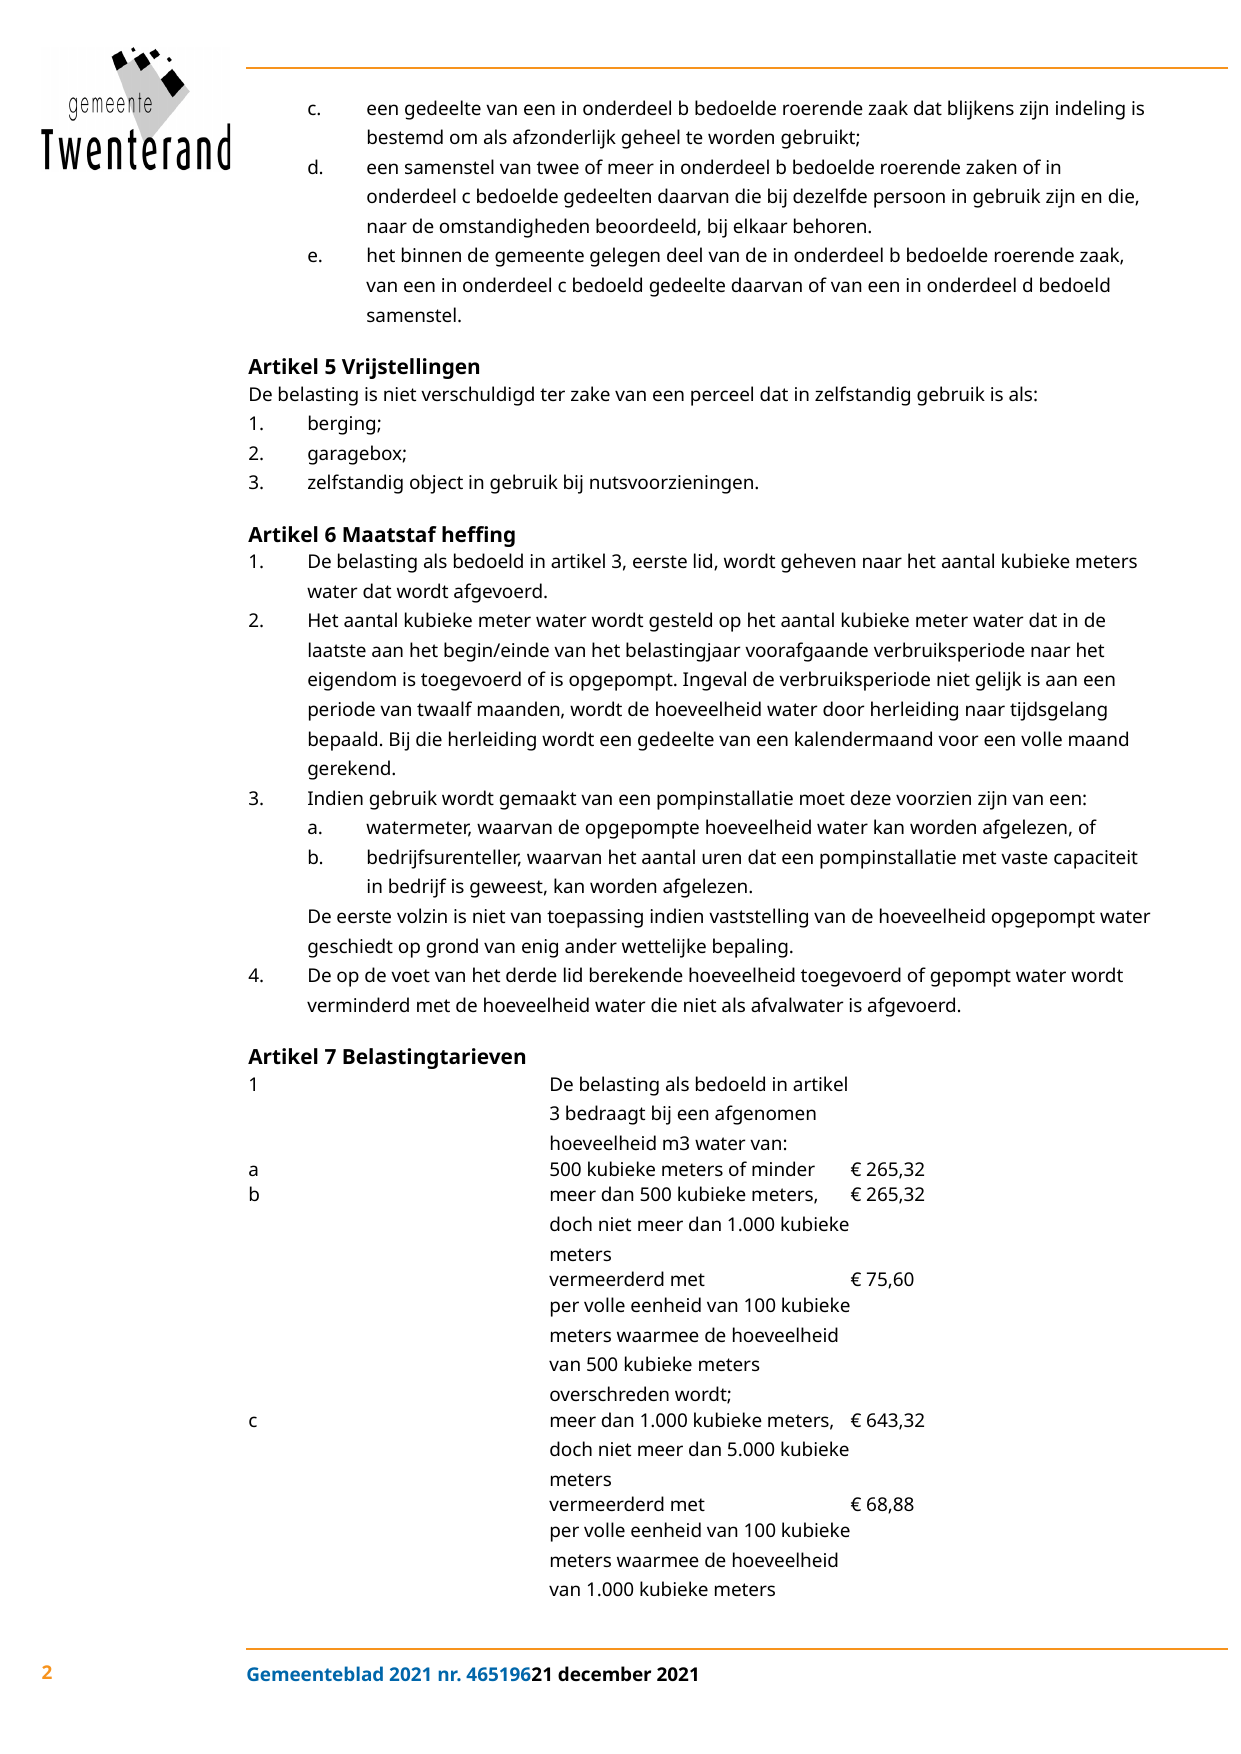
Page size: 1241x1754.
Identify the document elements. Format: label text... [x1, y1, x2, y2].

list een samenstel van twee of meer in onderdeel b bedoelde roerende zaken of in onderdeel c bedoelde gedeelten daarvan die bij dezelfde persoon in gebruik zijn en die, naar de omstandigheden beoordeeld, bij elkaar behoren. [307, 154, 1152, 239]
list het binnen de gemeente gelegen deel van de in onderdeel b bedoelde roerende zaak, van een in onderdeel c bedoeld gedeelte daarvan of van een in onderdeel d bedoeld samenstel. [307, 243, 1152, 328]
table_cell € 643,32 [850, 1407, 1152, 1492]
table_header [850, 1071, 1152, 1156]
table_cell € 265,32 [850, 1156, 1152, 1182]
list garagebox; [248, 440, 1152, 466]
table_cell meer dan 500 kubieke meters, doch niet meer dan 1.000 kubieke meters [549, 1182, 850, 1267]
table_cell € 265,32 [850, 1182, 1152, 1267]
list zelfstandig object in gebruik bij nutsvoorzieningen. [248, 469, 1152, 495]
table_header De belasting als bedoeld in artikel 3 bedraagt bij een afgenomen hoeveelheid m3 water van: [549, 1071, 850, 1156]
table_cell per volle eenheid van 100 kubieke meters waarmee de hoeveelheid van 1.000 kubieke meters [549, 1518, 850, 1602]
list bedrijfsurenteller, waarvan het aantal uren dat een pompinstallatie met vaste capaciteit in bedrijf is geweest, kan worden afgelezen. [307, 844, 1152, 899]
table_cell 500 kubieke meters of minder [549, 1156, 850, 1182]
picture [41, 47, 231, 172]
text De belasting is niet verschuldigd ter zake van een perceel dat in zelfstandig gebruik is als: [248, 381, 1152, 406]
list Het aantal kubieke meter water wordt gesteld op het aantal kubieke meter water dat in de laatste aan het begin/einde van het belastingjaar voorafgaande verbruiksperiode naar het eigendom is toegevoerd of is opgepompt. Ingeval de verbruiksperiode niet gelijk is aan een periode van twaalf maanden, wordt de hoeveelheid water door herleiding naar tijdsgelang bepaald. Bij die herleiding wordt een gedeelte van een kalendermaand voor een volle maand gerekend. [248, 607, 1152, 781]
table_cell [248, 1518, 549, 1602]
text Artikel 6 Maatstaf heffing [248, 520, 1152, 548]
list De op de voet van het derde lid berekende hoeveelheid toegevoerd of gepompt water wordt verminderd met de hoeveelheid water die niet als afvalwater is afgevoerd. [248, 962, 1152, 1018]
table_cell [248, 1292, 549, 1407]
table_cell [850, 1518, 1152, 1602]
list De belasting als bedoeld in artikel 3, eerste lid, wordt geheven naar het aantal kubieke meters water dat wordt afgevoerd. [248, 548, 1152, 604]
table_cell vermeerderd met [549, 1492, 850, 1517]
table_cell a [248, 1156, 549, 1182]
table_cell € 68,88 [850, 1492, 1152, 1517]
table_cell c [248, 1407, 549, 1492]
list De eerste volzin is niet van toepassing indien vaststelling van de hoeveelheid opgepompt water geschiedt op grond van enig ander wettelijke bepaling. [248, 903, 1152, 959]
table_cell per volle eenheid van 100 kubieke meters waarmee de hoeveelheid van 500 kubieke meters overschreden wordt; [549, 1292, 850, 1407]
table_cell meer dan 1.000 kubieke meters, doch niet meer dan 5.000 kubieke meters [549, 1407, 850, 1492]
list een gedeelte van een in onderdeel b bedoelde roerende zaak dat blijkens zijn indeling is bestemd om als afzonderlijk geheel te worden gebruikt; [307, 95, 1152, 150]
table_cell [850, 1292, 1152, 1407]
text Artikel 7 Belastingtarieven [248, 1042, 1152, 1071]
table_cell vermeerderd met [549, 1267, 850, 1292]
list Indien gebruik wordt gemaakt van een pompinstallatie moet deze voorzien zijn van een: [248, 785, 1152, 811]
text Artikel 5 Vrijstellingen [248, 352, 1152, 381]
table_cell b [248, 1182, 549, 1267]
table_header 1 [248, 1071, 549, 1156]
table_cell [248, 1492, 549, 1517]
list watermeter, waarvan de opgepompte hoeveelheid water kan worden afgelezen, of [307, 814, 1152, 840]
list berging; [248, 410, 1152, 436]
table_cell [248, 1267, 549, 1292]
table_cell € 75,60 [850, 1267, 1152, 1292]
